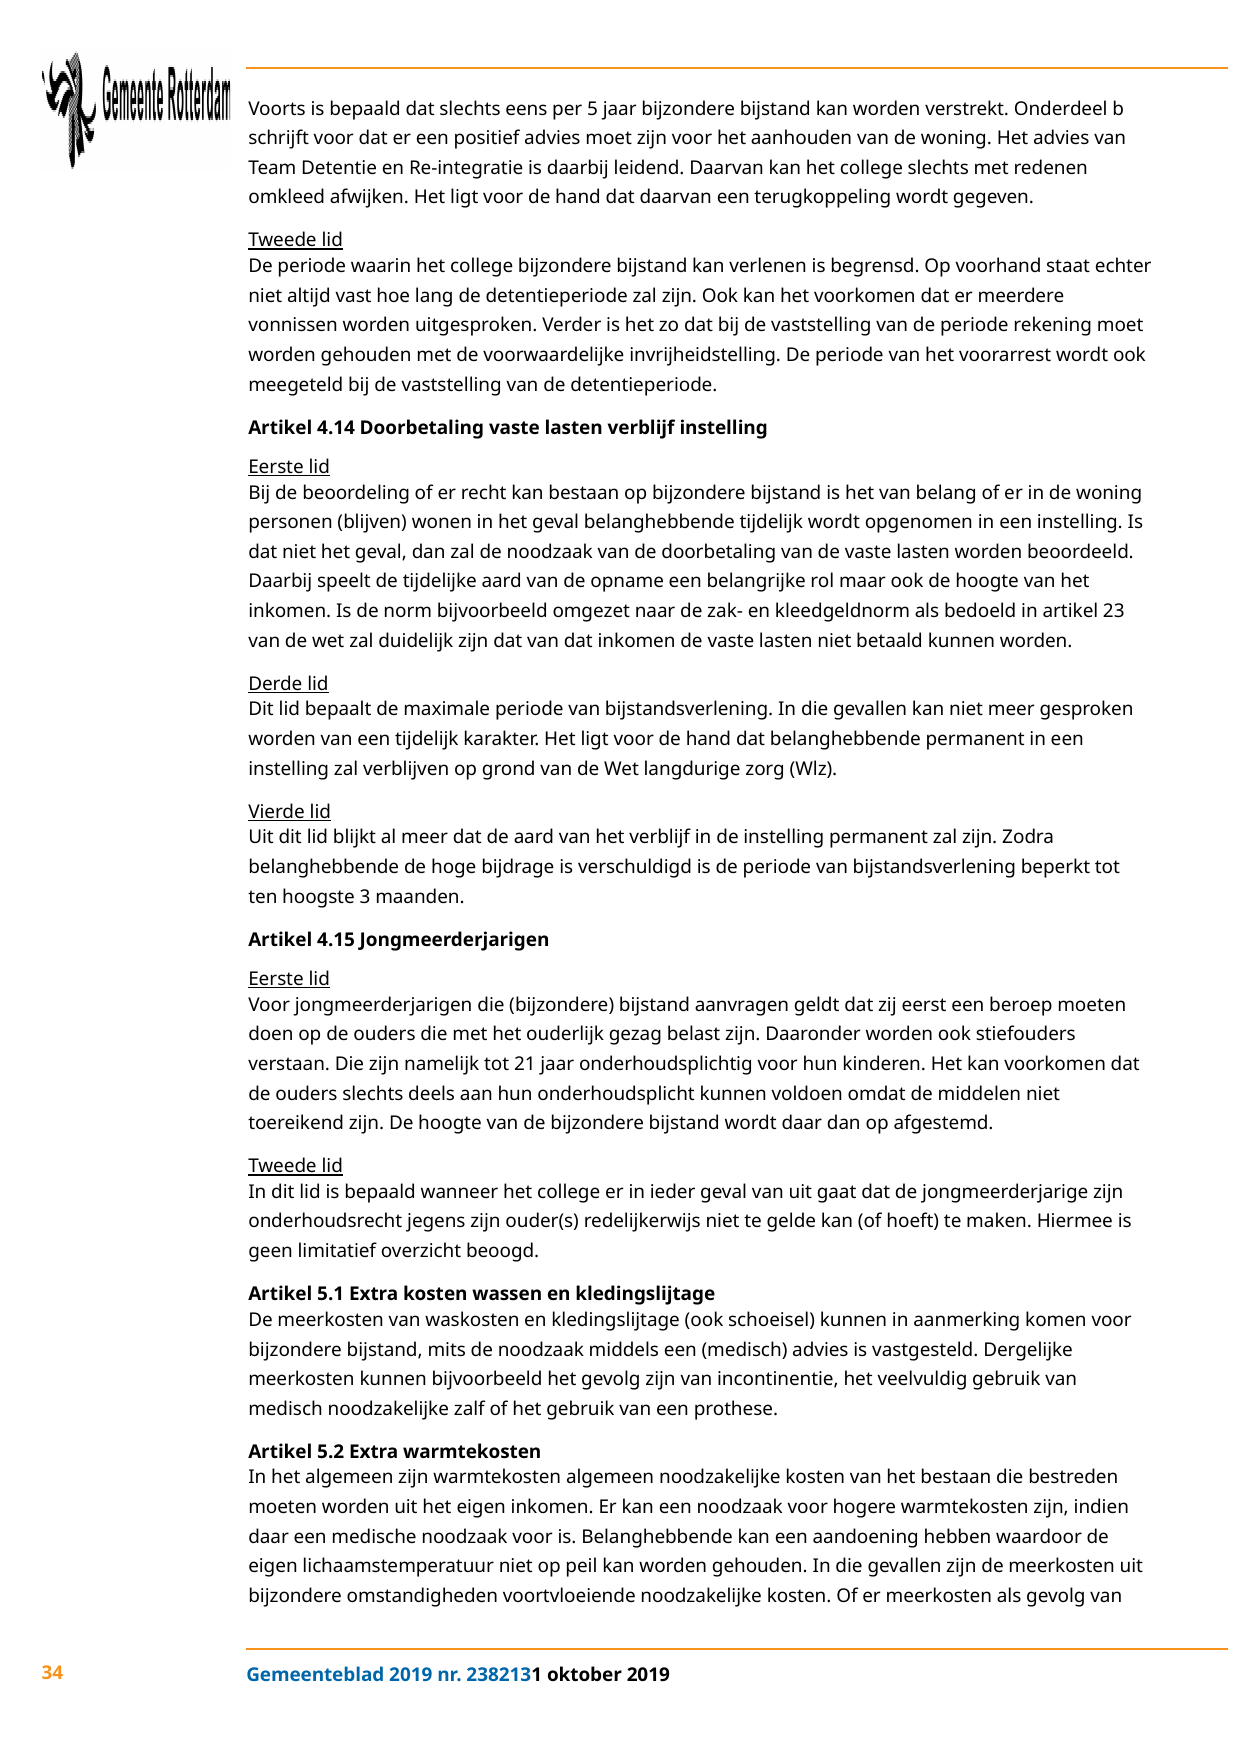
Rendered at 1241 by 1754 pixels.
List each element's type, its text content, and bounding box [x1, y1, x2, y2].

text De periode waarin het college bijzondere bijstand kan verlenen is begrensd. Op voorhand staat echter niet altijd vast hoe lang de detentieperiode zal zijn. Ook kan het voorkomen dat er meerdere vonnissen worden uitgesproken. Verder is het zo dat bij de vaststelling van de periode rekening moet worden gehouden met de voorwaardelijke invrijheidstelling. De periode van het voorarrest wordt ook meegeteld bij de vaststelling van de detentieperiode. [248, 252, 1152, 396]
text Bij de beoordeling of er recht kan bestaan op bijzondere bijstand is het van belang of er in de woning personen (blijven) wonen in het geval belanghebbende tijdelijk wordt opgenomen in een instelling. Is dat niet het geval, dan zal de noodzaak van de doorbetaling van de vaste lasten worden beoordeeld. Daarbij speelt de tijdelijke aard van de opname een belangrijke rol maar ook de hoogte van het inkomen. Is de norm bijvoorbeeld omgezet naar de zak- en kleedgeldnorm als bedoeld in artikel 23 van de wet zal duidelijk zijn dat van dat inkomen de vaste lasten niet betaald kunnen worden. [248, 479, 1152, 652]
text Dit lid bepaalt de maximale periode van bijstandsverlening. In die gevallen kan niet meer gesproken worden van een tijdelijk karakter. Het ligt voor de hand dat belanghebbende permanent in een instelling zal verblijven op grond van de Wet langdurige zorg (Wlz). [248, 696, 1152, 781]
text In dit lid is bepaald wanneer het college er in ieder geval van uit gaat dat de jongmeerderjarige zijn onderhoudsrecht jegens zijn ouder(s) redelijkerwijs niet te gelde kan (of hoeft) te maken. Hiermee is geen limitatief overzicht beoogd. [248, 1178, 1152, 1263]
text Vierde lid [248, 798, 1152, 824]
text Tweede lid [248, 227, 1152, 252]
text Tweede lid [248, 1152, 1152, 1178]
text Voor jongmeerderjarigen die (bijzondere) bijstand aanvragen geldt dat zij eerst een beroep moeten doen op de ouders die met het ouderlijk gezag belast zijn. Daaronder worden ook stiefouders verstaan. Die zijn namelijk tot 21 jaar onderhoudsplichtig voor hun kinderen. Het kan voorkomen dat de ouders slechts deels aan hun onderhoudsplicht kunnen voldoen omdat de middelen niet toereikend zijn. De hoogte van de bijzondere bijstand wordt daar dan op afgestemd. [248, 991, 1152, 1135]
text In het algemeen zijn warmtekosten algemeen noodzakelijke kosten van het bestaan die bestreden moeten worden uit het eigen inkomen. Er kan een noodzaak voor hogere warmtekosten zijn, indien daar een medische noodzaak voor is. Belanghebbende kan een aandoening hebben waardoor de eigen lichaamstemperatuur niet op peil kan worden gehouden. In die gevallen zijn de meerkosten uit bijzondere omstandigheden voortvloeiende noodzakelijke kosten. Of er meerkosten als gevolg van [248, 1464, 1152, 1608]
text Artikel 5.2 Extra warmtekosten [248, 1438, 1152, 1464]
text Derde lid [248, 670, 1152, 696]
text Artikel 5.1 Extra kosten wassen en kledingslijtage [248, 1280, 1152, 1306]
text De meerkosten van waskosten en kledingslijtage (ook schoeisel) kunnen in aanmerking komen voor bijzondere bijstand, mits de noodzaak middels een (medisch) advies is vastgesteld. Dergelijke meerkosten kunnen bijvoorbeeld het gevolg zijn van incontinentie, het veelvuldig gebruik van medisch noodzakelijke zalf of het gebruik van een prothese. [248, 1306, 1152, 1421]
text Eerste lid [248, 965, 1152, 991]
text Eerste lid [248, 453, 1152, 479]
text Uit dit lid blijkt al meer dat de aard van het verblijf in de instelling permanent zal zijn. Zodra belanghebbende de hoge bijdrage is verschuldigd is de periode van bijstandsverlening beperkt tot ten hoogste 3 maanden. [248, 824, 1152, 908]
picture [41, 47, 231, 172]
text Voorts is bepaald dat slechts eens per 5 jaar bijzondere bijstand kan worden verstrekt. Onderdeel b schrijft voor dat er een positief advies moet zijn voor het aanhouden van de woning. Het advies van Team Detentie en Re-integratie is daarbij leidend. Daarvan kan het college slechts met redenen omkleed afwijken. Het ligt voor de hand dat daarvan een terugkoppeling wordt gegeven. [248, 95, 1152, 209]
text Artikel 4.15 Jongmeerderjarigen [248, 926, 1152, 952]
text Artikel 4.14 Doorbetaling vaste lasten verblijf instelling [248, 414, 1152, 439]
